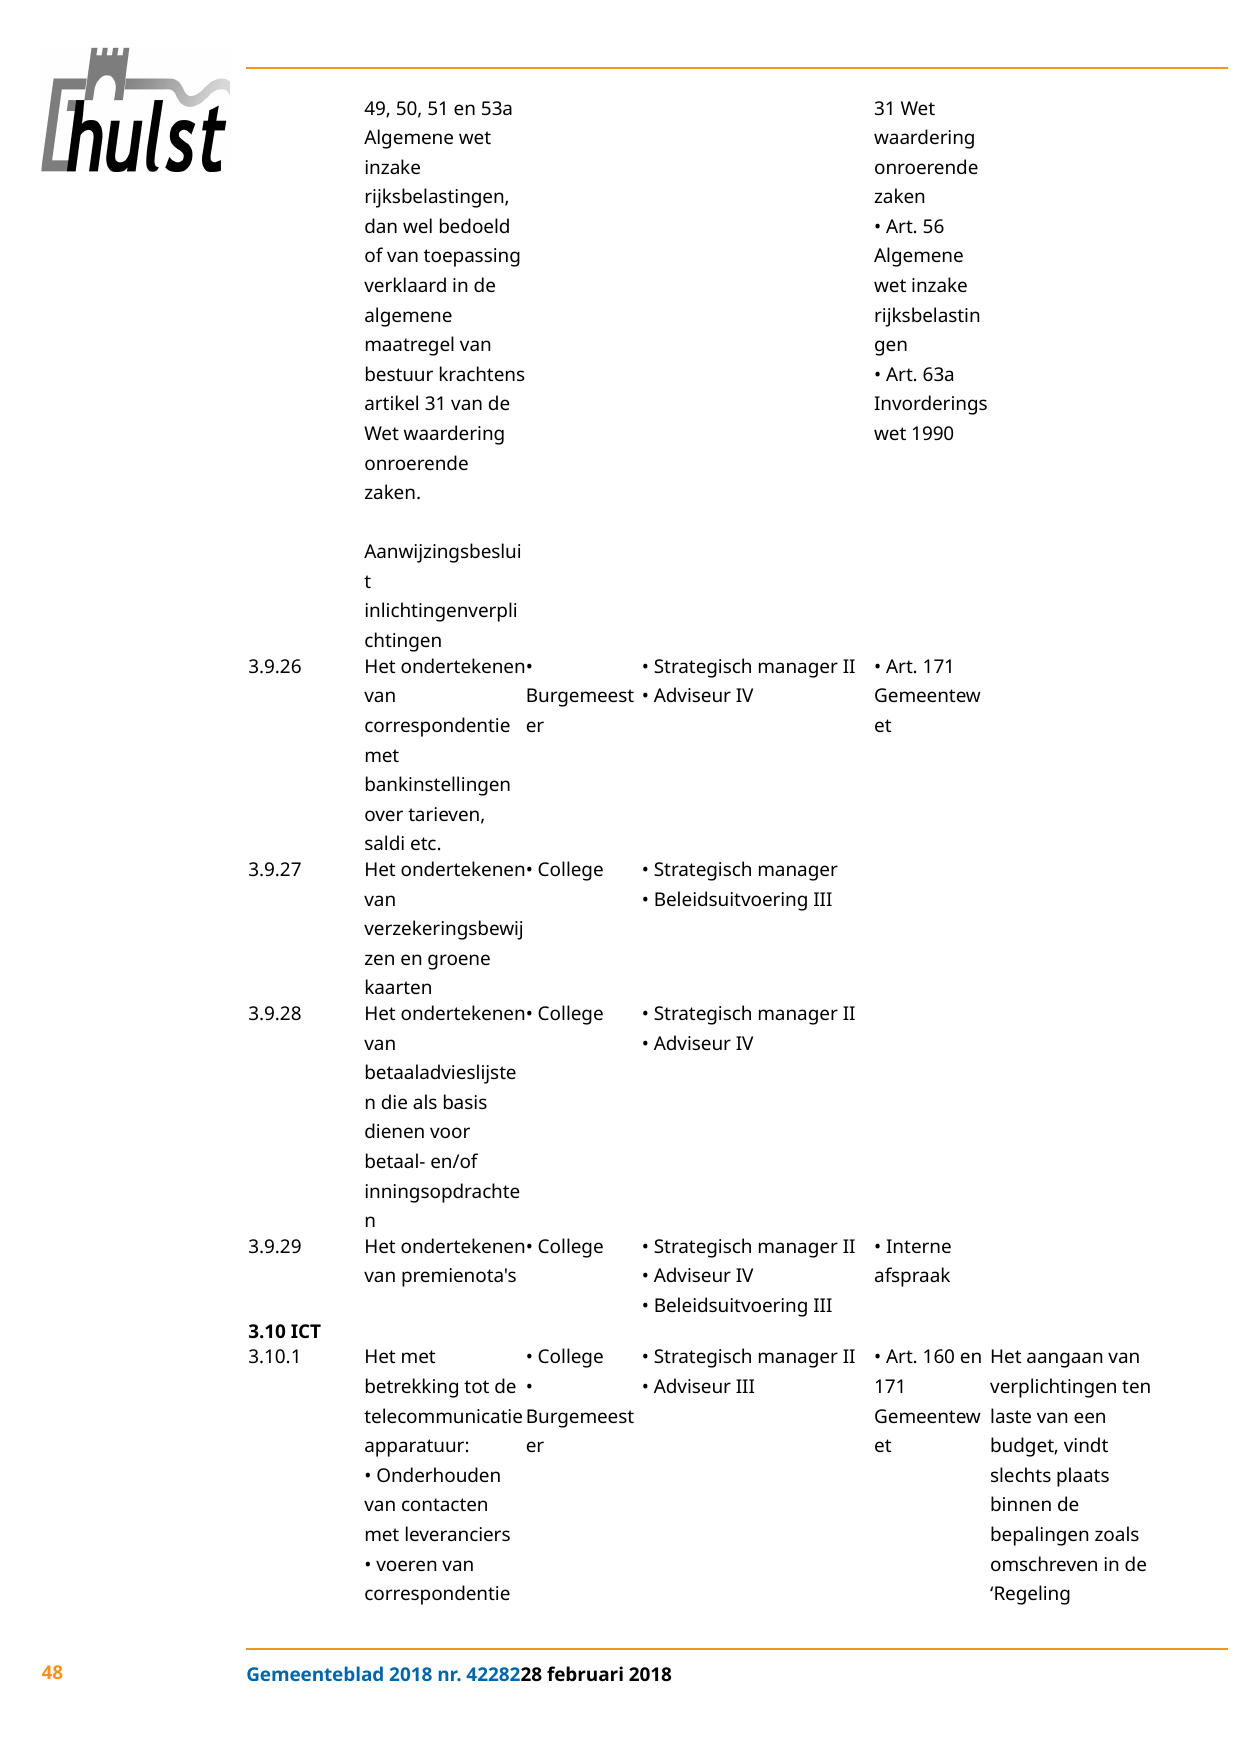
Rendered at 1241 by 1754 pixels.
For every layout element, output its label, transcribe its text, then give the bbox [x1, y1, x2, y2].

table_cell [874, 1000, 990, 1233]
table_cell 3.9.29 [248, 1233, 364, 1318]
table_cell [990, 1233, 1152, 1318]
table_cell • Strategisch manager II • Adviseur III [642, 1344, 874, 1606]
table_cell • Art. 160 en 171 Gemeentewet [874, 1344, 990, 1606]
table_cell • College • Burgemeester [526, 1344, 642, 1606]
table_cell [990, 95, 1152, 653]
table_cell • College [526, 1233, 642, 1318]
table_cell 3.9.28 [248, 1000, 364, 1233]
table_cell Het ondertekenen van correspondentie met bankinstellingen over tarieven, saldi etc. [364, 653, 526, 856]
table_cell 3.10 ICT [248, 1318, 1152, 1344]
table_cell Het ondertekenen van betaaladvieslijsten die als basis dienen voor betaal- en/of inningsopdrachten [364, 1000, 526, 1233]
table_cell • Strategisch manager II • Adviseur IV [642, 1000, 874, 1233]
table_cell • College [526, 1000, 642, 1233]
table_cell [990, 1000, 1152, 1233]
table_cell • Burgemeester [526, 653, 642, 856]
table_cell [990, 653, 1152, 856]
table_cell 49, 50, 51 en 53a Algemene wet inzake rijksbelastingen, dan wel bedoeld of van toepassing verklaard in de algemene maatregel van bestuur krachtens artikel 31 van de Wet waardering onroerende zaken. Aanwijzingsbesluit inlichtingenverplichtingen [364, 95, 526, 653]
table_cell 31 Wet waardering onroerende zaken • Art. 56 Algemene wet inzake rijksbelastingen • Art. 63a Invorderingswet 1990 [874, 95, 990, 653]
table_cell • Strategisch manager II • Adviseur IV [642, 653, 874, 856]
table_cell Het ondertekenen van verzekeringsbewijzen en groene kaarten [364, 856, 526, 1000]
table_cell Het ondertekenen van premienota's [364, 1233, 526, 1318]
picture [41, 47, 231, 172]
table_cell • Strategisch manager II • Adviseur IV • Beleidsuitvoering III [642, 1233, 874, 1318]
table_cell • College [526, 856, 642, 1000]
table_cell [248, 95, 364, 653]
table_cell • Art. 171 Gemeentewet [874, 653, 990, 856]
table_cell Het met betrekking tot de telecommunicatieapparatuur: • Onderhouden van contacten met leveranciers • voeren van correspondentie [364, 1344, 526, 1606]
table_cell [874, 856, 990, 1000]
table_cell [642, 95, 874, 653]
table_cell [990, 856, 1152, 1000]
table_cell • Interne afspraak [874, 1233, 990, 1318]
table_cell • Strategisch manager • Beleidsuitvoering III [642, 856, 874, 1000]
table_cell Het aangaan van verplichtingen ten laste van een budget, vindt slechts plaats binnen de bepalingen zoals omschreven in de ‘Regeling [990, 1344, 1152, 1606]
table_cell 3.9.27 [248, 856, 364, 1000]
table_cell 3.9.26 [248, 653, 364, 856]
table_cell [526, 95, 642, 653]
table_cell 3.10.1 [248, 1344, 364, 1606]
